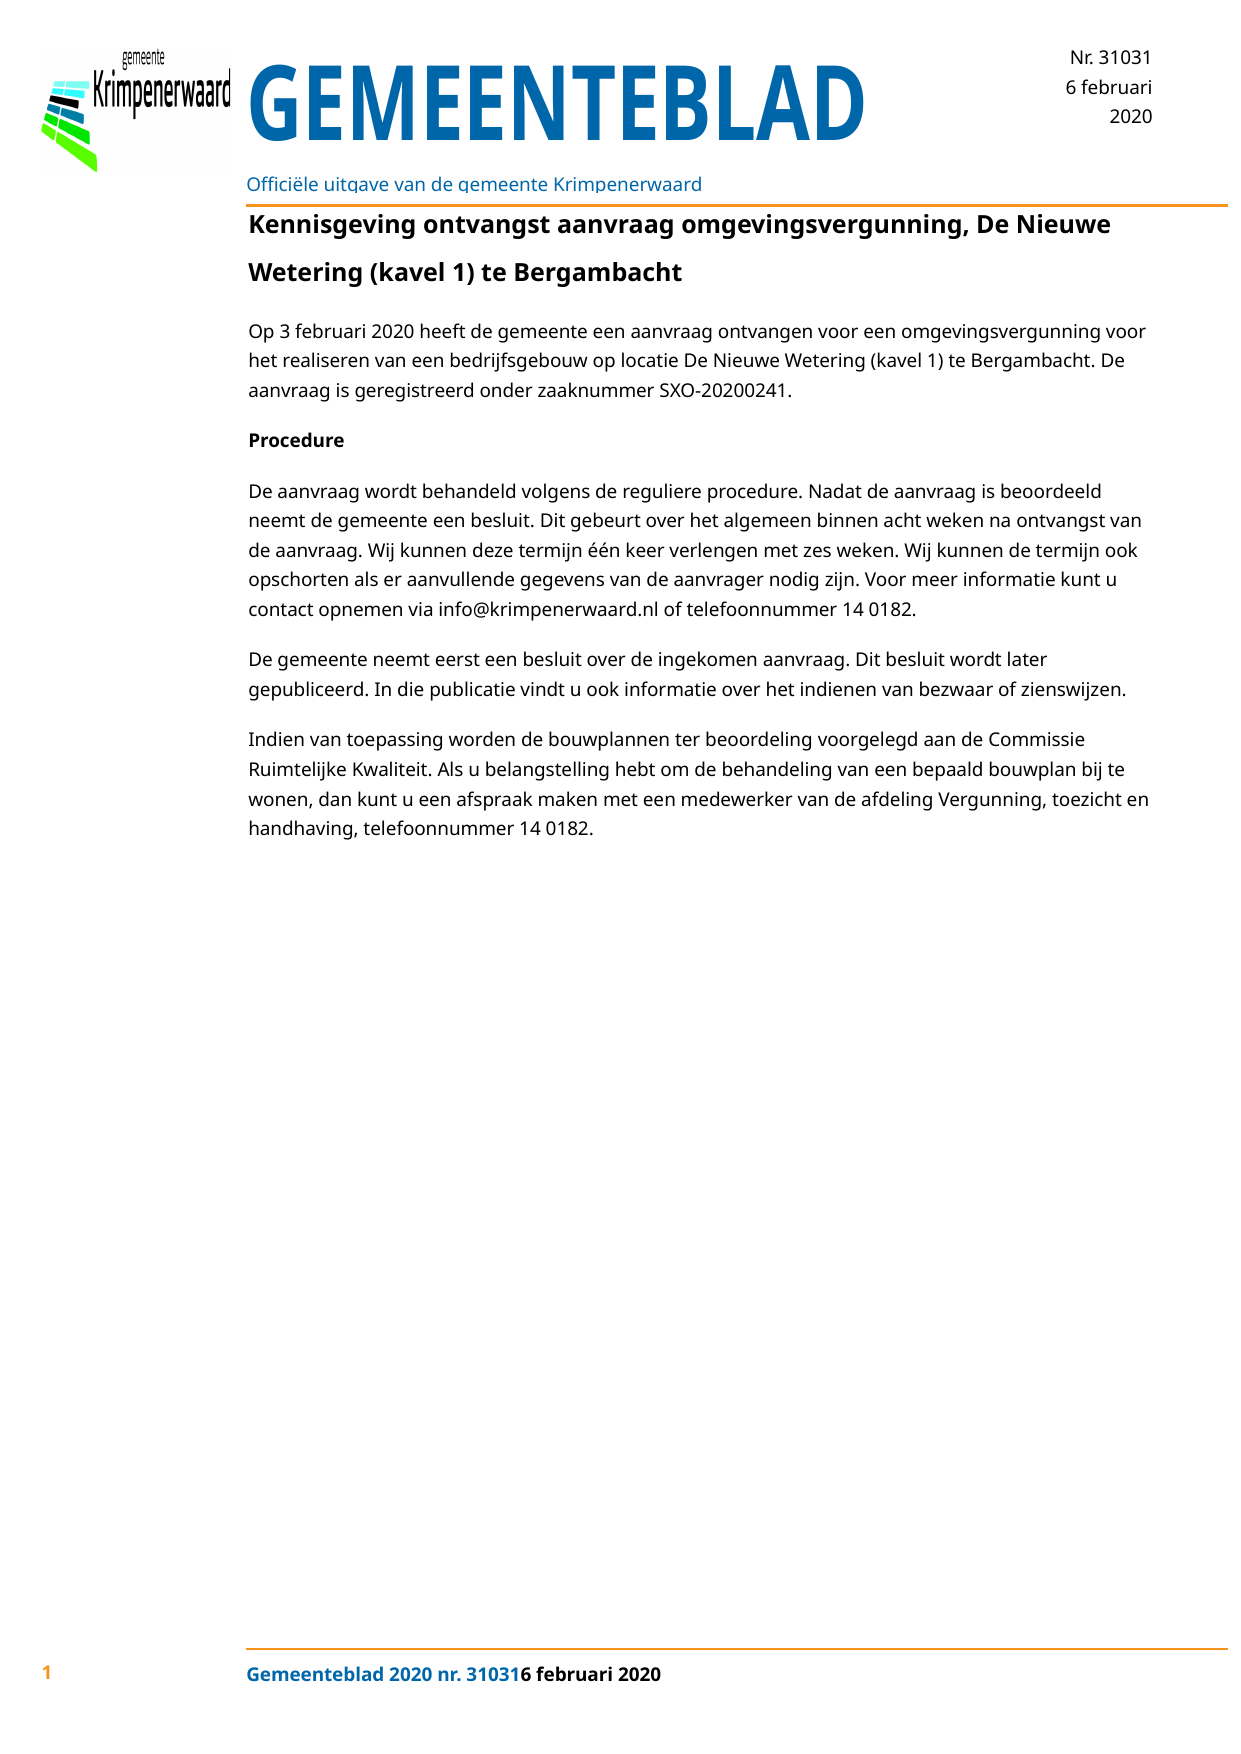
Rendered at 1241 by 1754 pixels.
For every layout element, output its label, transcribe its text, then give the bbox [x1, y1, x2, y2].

text Op 3 februari 2020 heeft de gemeente een aanvraag ontvangen voor een omgevingsvergunning voor het realiseren van een bedrijfsgebouw op locatie De Nieuwe Wetering (kavel 1) te Bergambacht. De aanvraag is geregistreerd onder zaaknummer SXO-20200241. [248, 318, 1152, 403]
text De gemeente neemt eerst een besluit over de ingekomen aanvraag. Dit besluit wordt later gepubliceerd. In die publicatie vindt u ook informatie over het indienen van bezwaar of zienswijzen. [248, 647, 1152, 702]
text Kennisgeving ontvangst aanvraag omgevingsvergunning, De Nieuwe Wetering (kavel 1) te Bergambacht [248, 207, 1152, 288]
text Procedure [248, 427, 1152, 453]
picture [41, 47, 231, 172]
text De aanvraag wordt behandeld volgens de reguliere procedure. Nadat de aanvraag is beoordeeld neemt de gemeente een besluit. Dit gebeurt over het algemeen binnen acht weken na ontvangst van de aanvraag. Wij kunnen deze termijn één keer verlengen met zes weken. Wij kunnen de termijn ook opschorten als er aanvullende gegevens van de aanvrager nodig zijn. Voor meer informatie kunt u contact opnemen via info@krimpenerwaard.nl of telefoonnummer 14 0182. [248, 478, 1152, 622]
text Indien van toepassing worden de bouwplannen ter beoordeling voorgelegd aan de Commissie Ruimtelijke Kwaliteit. Als u belangstelling hebt om de behandeling van een bepaald bouwplan bij te wonen, dan kunt u een afspraak maken met een medewerker van de afdeling Vergunning, toezicht en handhaving, telefoonnummer 14 0182. [248, 727, 1152, 841]
